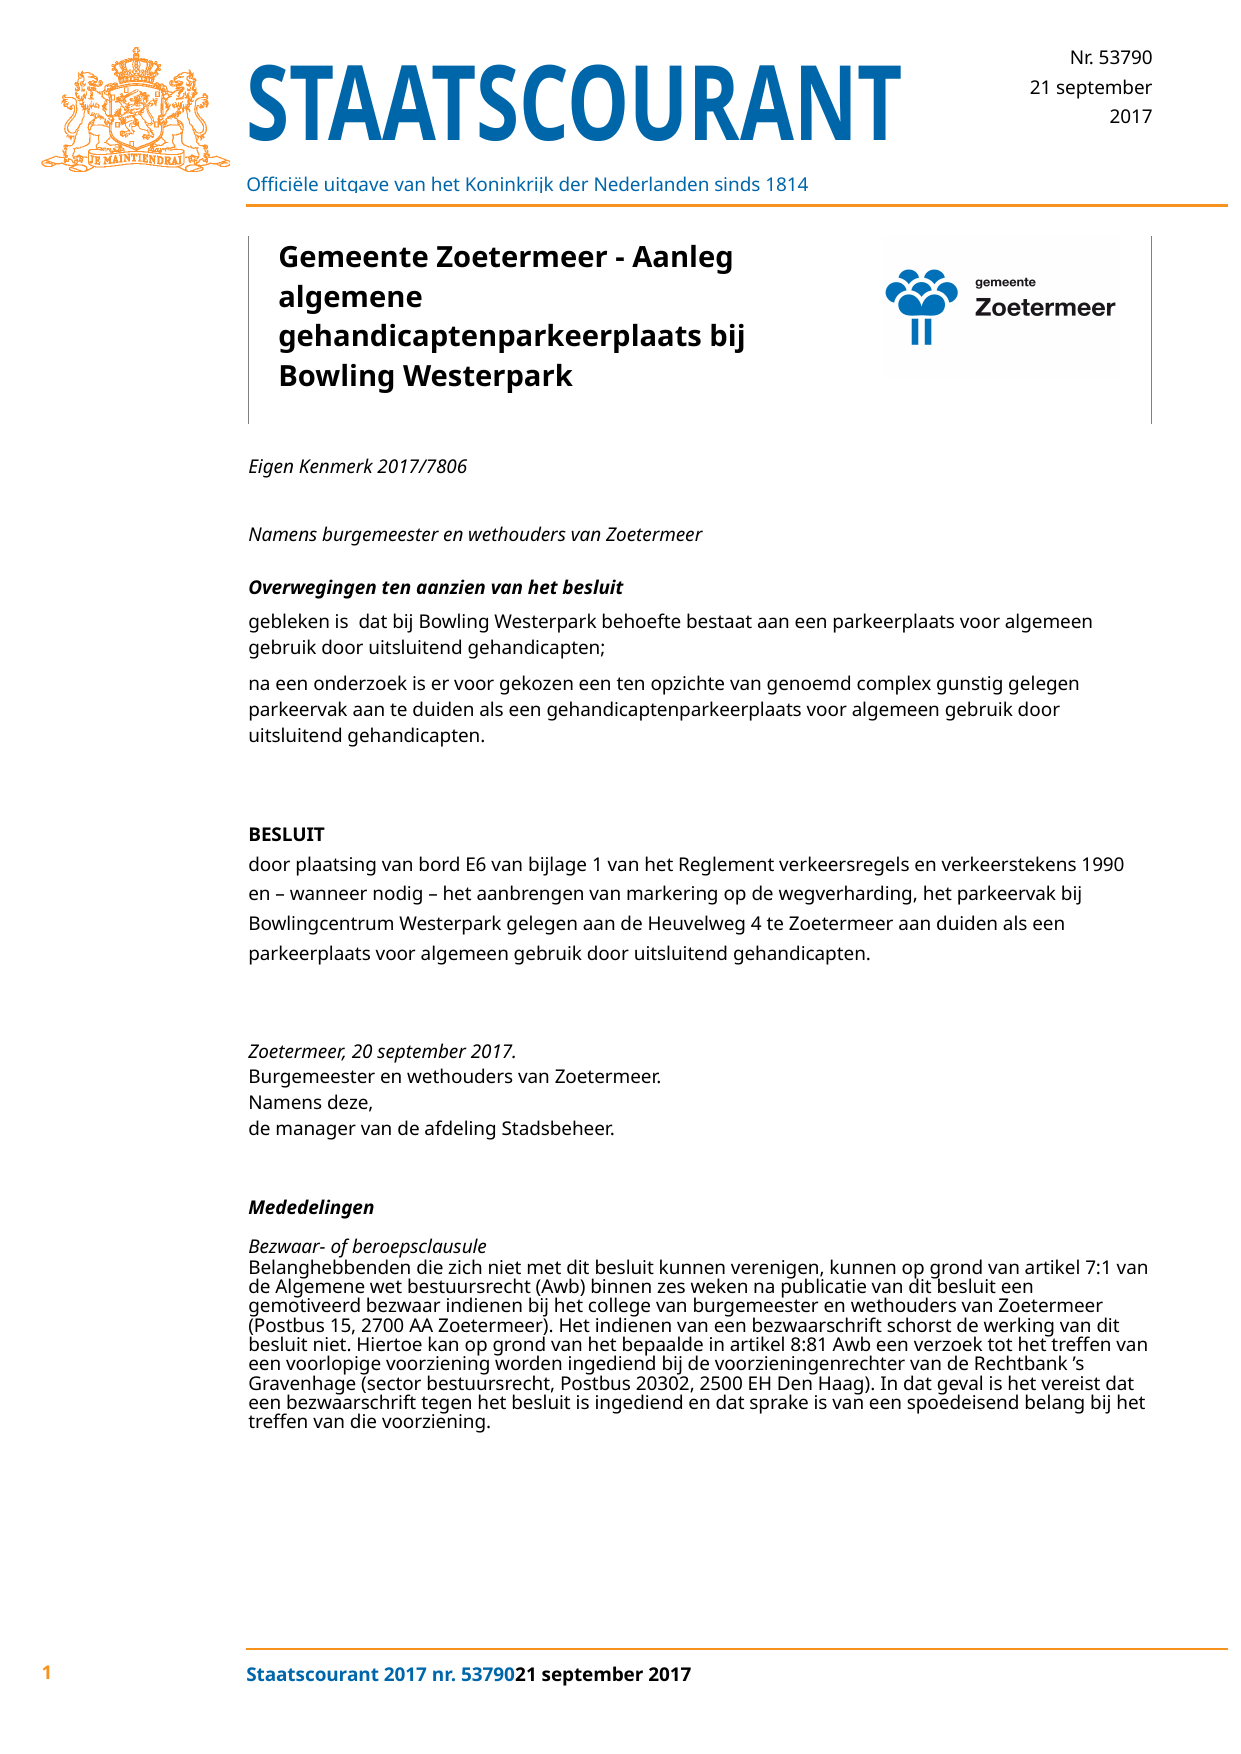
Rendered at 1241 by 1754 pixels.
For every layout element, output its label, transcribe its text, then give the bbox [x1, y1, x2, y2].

text Namens deze, [248, 1089, 1152, 1115]
text Eigen Kenmerk 2017/7806 [248, 454, 1152, 479]
picture [882, 236, 1119, 378]
text Belanghebbenden die zich niet met dit besluit kunnen verenigen, kunnen op grond van artikel 7:1 van de Algemene wet bestuursrecht (Awb) binnen zes weken na publicatie van dit besluit een gemotiveerd bezwaar indienen bij het college van burgemeester en wethouders van Zoetermeer (Postbus 15, 2700 AA Zoetermeer). Het indienen van een bezwaarschrift schorst de werking van dit besluit niet. Hiertoe kan op grond van het bepaalde in artikel 8:81 Awb een verzoek tot het treffen van een voorlopige voorziening worden ingediend bij de voorzieningenrechter van de Rechtbank ’s Gravenhage (sector bestuursrecht, Postbus 20302, 2500 EH Den Haag). In dat geval is het vereist dat een bezwaarschrift tegen het besluit is ingediend en dat sprake is van een spoedeisend belang bij het treffen van die voorziening. [248, 1259, 1152, 1432]
text Overwegingen ten aanzien van het besluit [248, 574, 1152, 600]
text Burgemeester en wethouders van Zoetermeer. [248, 1064, 1152, 1089]
text Bezwaar- of beroepsclausule [248, 1233, 1152, 1259]
picture [41, 47, 231, 172]
text Namens burgemeester en wethouders van Zoetermeer [248, 521, 1152, 547]
text de manager van de afdeling Stadsbeheer. [248, 1115, 1152, 1141]
table_header [850, 236, 1151, 424]
text gebleken is dat bij Bowling Westerpark behoefte bestaat aan een parkeerplaats voor algemeen gebruik door uitsluitend gehandicapten; [248, 608, 1152, 660]
text BESLUIT [248, 821, 1152, 847]
table_header Gemeente Zoetermeer - Aanleg algemene gehandicaptenparkeerplaats bij Bowling Westerpark [249, 236, 850, 424]
text Zoetermeer, 20 september 2017. [248, 1038, 1152, 1064]
text Mededelingen [248, 1194, 1152, 1219]
text na een onderzoek is er voor gekozen een ten opzichte van genoemd complex gunstig gelegen parkeervak aan te duiden als een gehandicaptenparkeerplaats voor algemeen gebruik door uitsluitend gehandicapten. [248, 671, 1152, 748]
text door plaatsing van bord E6 van bijlage 1 van het Reglement verkeersregels en verkeerstekens 1990 en – wanneer nodig – het aanbrengen van markering op de wegverharding, het parkeervak bij Bowlingcentrum Westerpark gelegen aan de Heuvelweg 4 te Zoetermeer aan duiden als een parkeerplaats voor algemeen gebruik door uitsluitend gehandicapten. [248, 851, 1152, 966]
